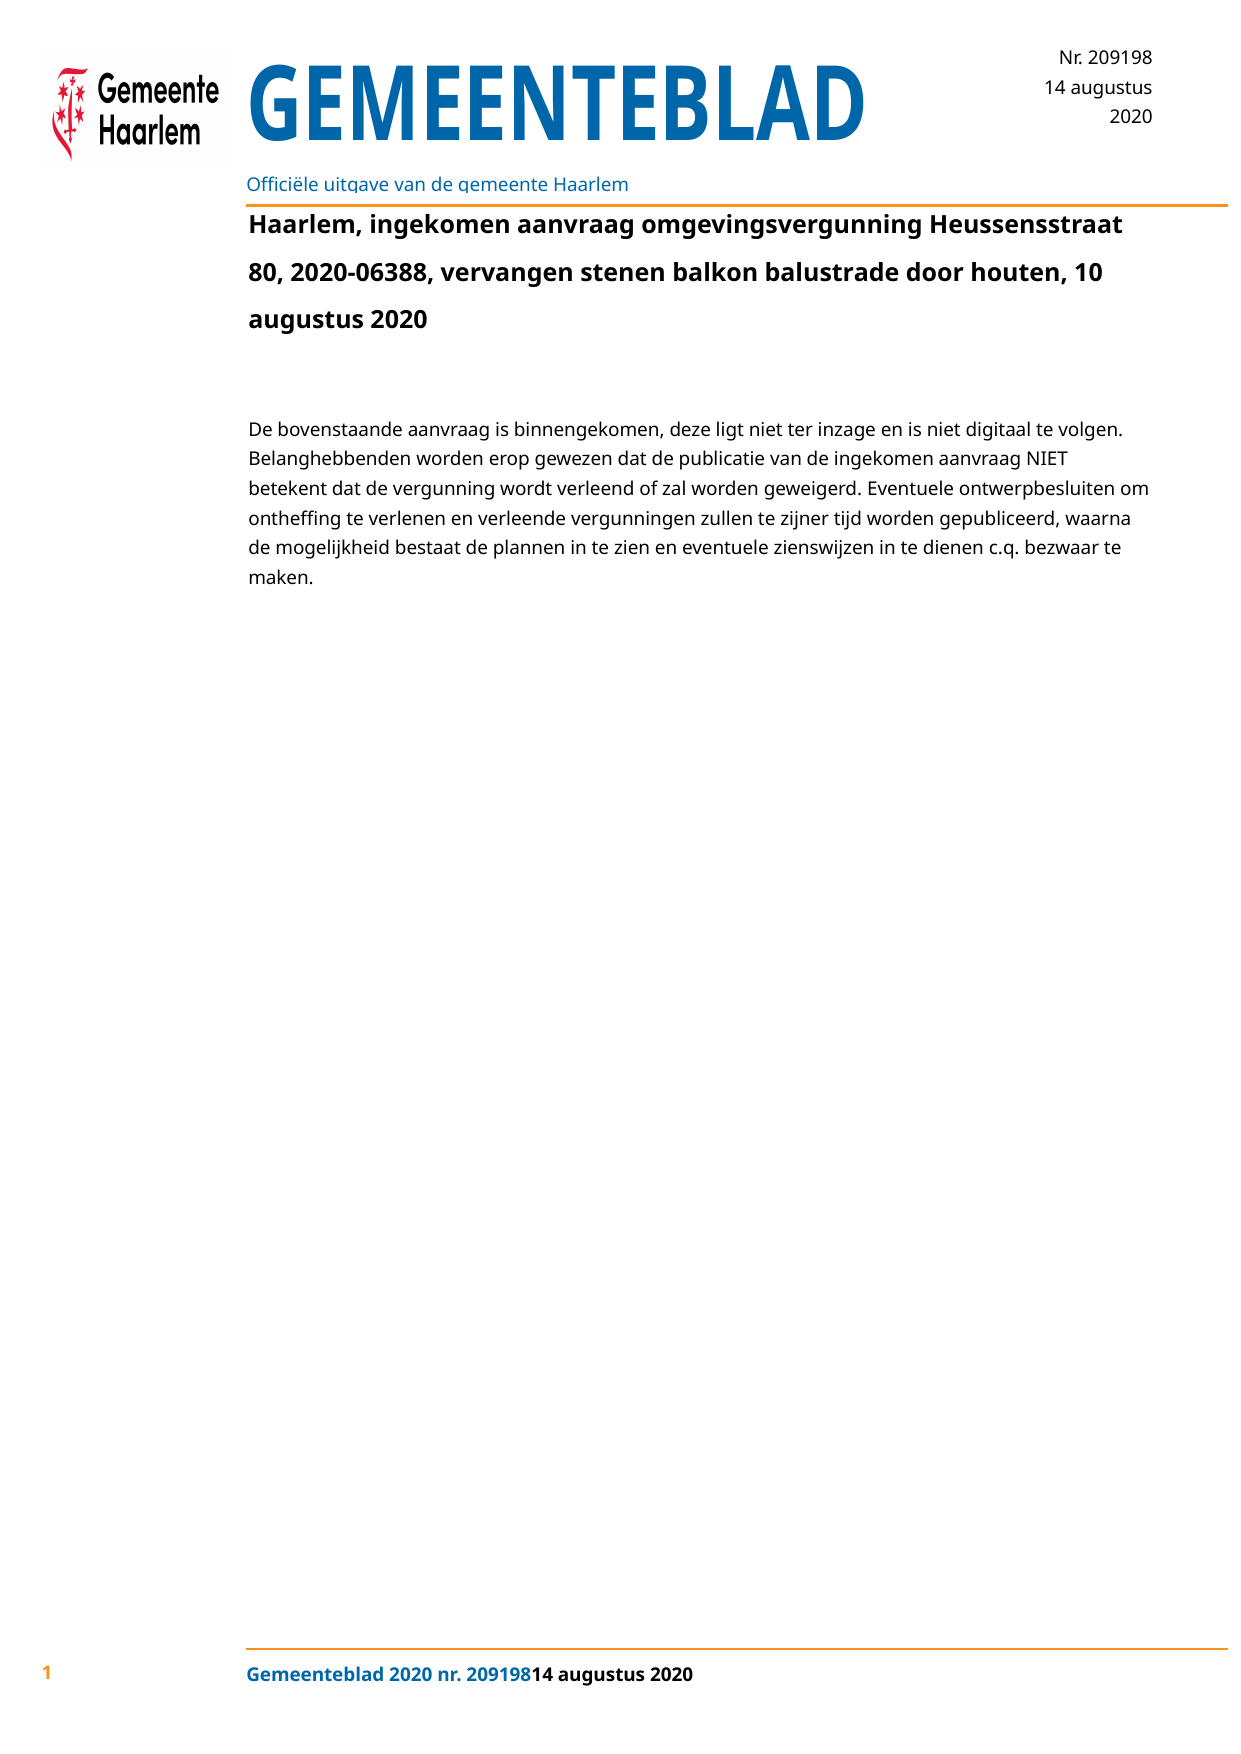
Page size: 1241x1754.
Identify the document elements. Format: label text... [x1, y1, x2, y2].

picture [41, 47, 231, 172]
text De bovenstaande aanvraag is binnengekomen, deze ligt niet ter inzage en is niet digitaal te volgen. Belanghebbenden worden erop gewezen dat de publicatie van de ingekomen aanvraag NIET betekent dat de vergunning wordt verleend of zal worden geweigerd. Eventuele ontwerpbesluiten om ontheffing te verlenen en verleende vergunningen zullen te zijner tijd worden gepubliceerd, waarna de mogelijkheid bestaat de plannen in te zien en eventuele zienswijzen in te dienen c.q. bezwaar te maken. [248, 416, 1152, 589]
text Haarlem, ingekomen aanvraag omgevingsvergunning Heussensstraat 80, 2020-06388, vervangen stenen balkon balustrade door houten, 10 augustus 2020 [248, 207, 1152, 336]
